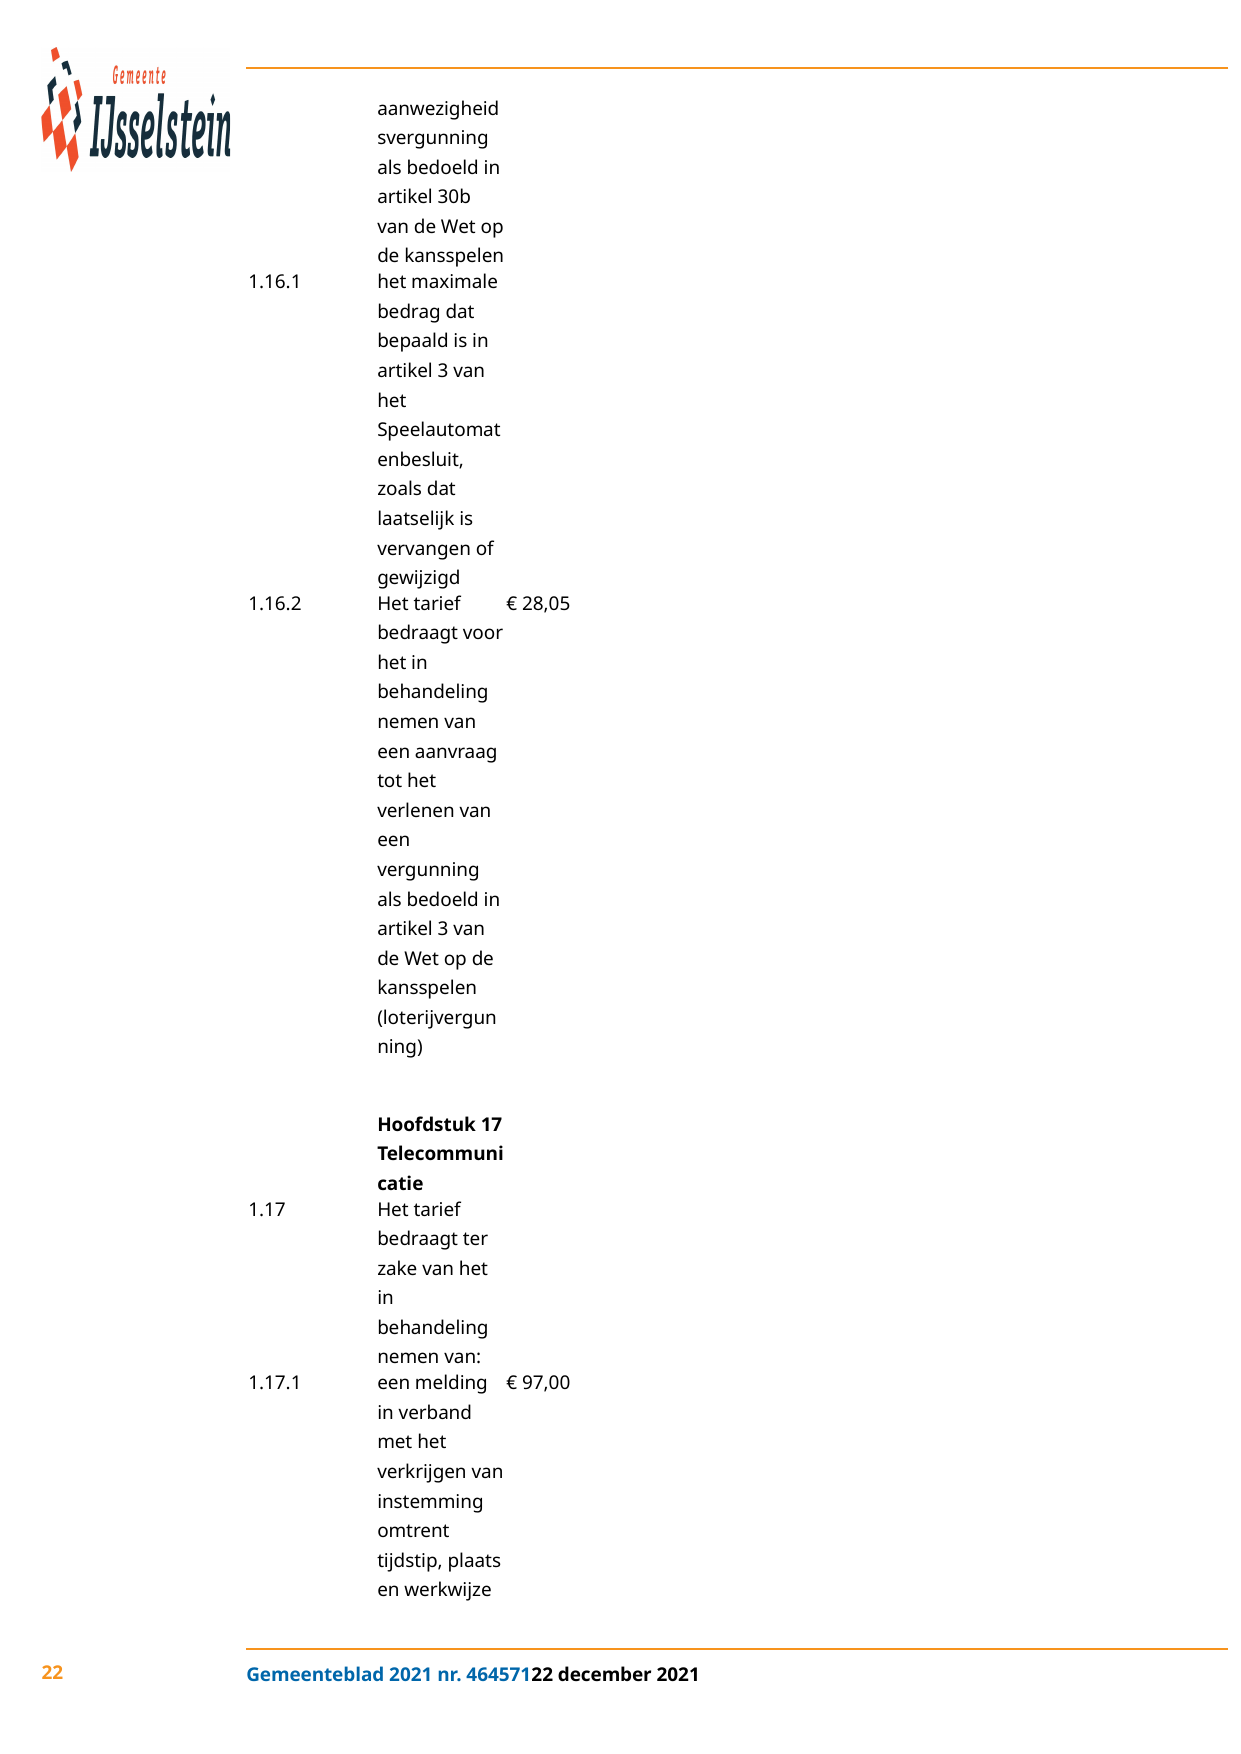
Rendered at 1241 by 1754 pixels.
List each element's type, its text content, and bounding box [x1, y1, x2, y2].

table_cell 1.16.1 [248, 269, 377, 590]
table_cell 1.17 [248, 1196, 377, 1369]
table_cell 1.16.2 [248, 590, 377, 1059]
table_cell [506, 1060, 635, 1085]
table_cell Hoofdstuk 17 Telecommunicatie [377, 1111, 506, 1196]
picture [41, 47, 231, 172]
table_cell Het tarief bedraagt voor het in behandeling nemen van een aanvraag tot het verlenen van een vergunning als bedoeld in artikel 3 van de Wet op de kansspelen (loterijvergunning) [377, 590, 506, 1059]
table_cell [248, 95, 377, 268]
table_cell [506, 1111, 635, 1196]
table_cell Het tarief bedraagt ter zake van het in behandeling nemen van: [377, 1196, 506, 1369]
table_cell [248, 1085, 377, 1111]
table_cell [506, 95, 635, 268]
table_cell [506, 269, 635, 590]
table_cell 1.17.1 [248, 1370, 377, 1602]
table_cell aanwezigheidsvergunning als bedoeld in artikel 30b van de Wet op de kansspelen [377, 95, 506, 268]
table_cell [377, 1060, 506, 1085]
table_cell [506, 1196, 635, 1369]
table_cell [506, 1085, 635, 1111]
table_cell € 97,00 [506, 1370, 635, 1602]
table_cell € 28,05 [506, 590, 635, 1059]
table_cell het maximale bedrag dat bepaald is in artikel 3 van het Speelautomatenbesluit, zoals dat laatselijk is vervangen of gewijzigd [377, 269, 506, 590]
table_cell een melding in verband met het verkrijgen van instemming omtrent tijdstip, plaats en werkwijze [377, 1370, 506, 1602]
table_cell [377, 1085, 506, 1111]
table_cell [248, 1060, 377, 1085]
table_cell [248, 1111, 377, 1196]
